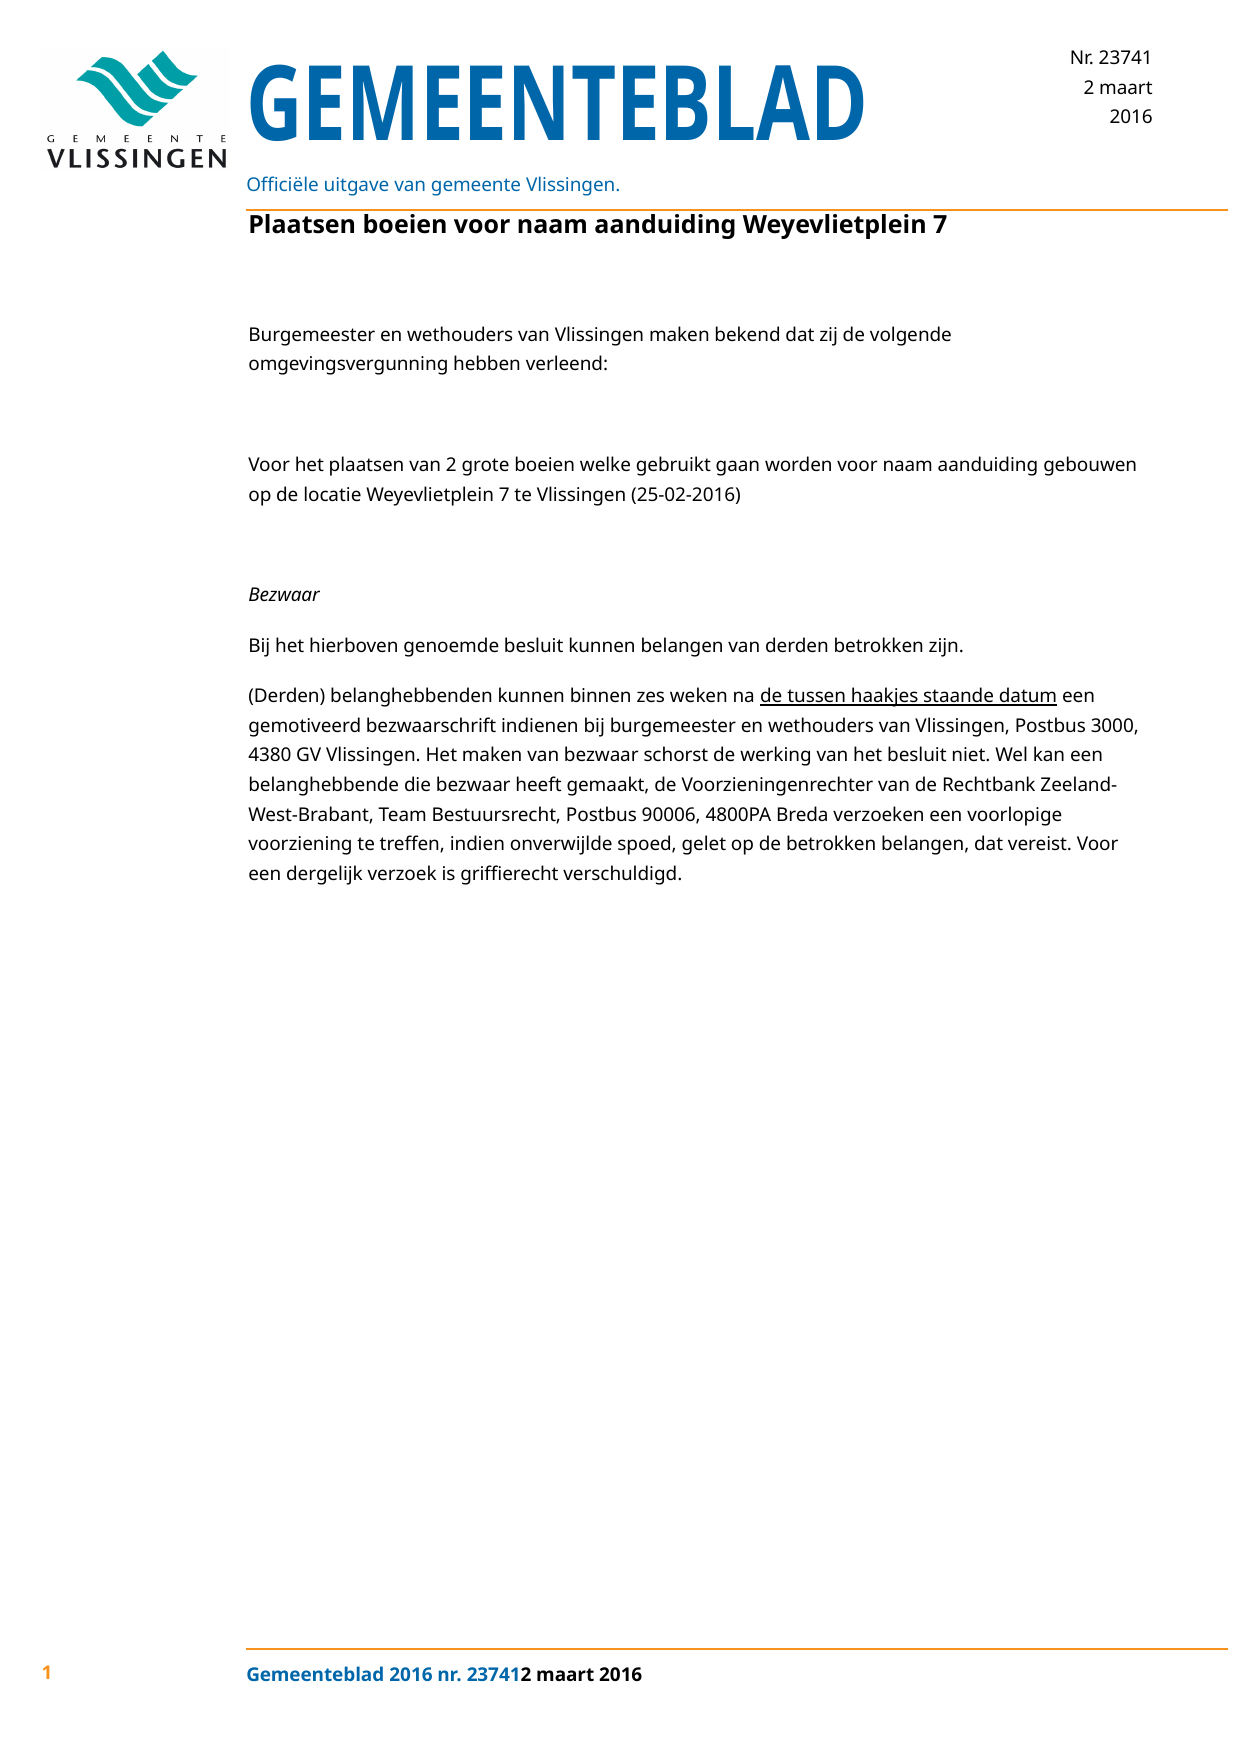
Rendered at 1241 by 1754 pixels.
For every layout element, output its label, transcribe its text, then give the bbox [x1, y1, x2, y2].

text Plaatsen boeien voor naam aanduiding Weyevlietplein 7 [248, 211, 1152, 241]
text Bezwaar [248, 582, 1152, 607]
text Voor het plaatsen van 2 grote boeien welke gebruikt gaan worden voor naam aanduiding gebouwen op de locatie Weyevlietplein 7 te Vlissingen (25-02-2016) [248, 451, 1152, 506]
picture [41, 47, 231, 172]
text Burgemeester en wethouders van Vlissingen maken bekend dat zij de volgende omgevingsvergunning hebben verleend: [248, 321, 1152, 376]
text Bij het hierboven genoemde besluit kunnen belangen van derden betrokken zijn. [248, 632, 1152, 658]
text (Derden) belanghebbenden kunnen binnen zes weken na de tussen haakjes staande datum een gemotiveerd bezwaarschrift indienen bij burgemeester en wethouders van Vlissingen, Postbus 3000, 4380 GV Vlissingen. Het maken van bezwaar schorst de werking van het besluit niet. Wel kan een belanghebbende die bezwaar heeft gemaakt, de Voorzieningenrechter van de Rechtbank Zeeland-West-Brabant, Team Bestuursrecht, Postbus 90006, 4800PA Breda verzoeken een voorlopige voorziening te treffen, indien onverwijlde spoed, gelet op de betrokken belangen, dat vereist. Voor een dergelijk verzoek is griffierecht verschuldigd. [248, 682, 1152, 886]
